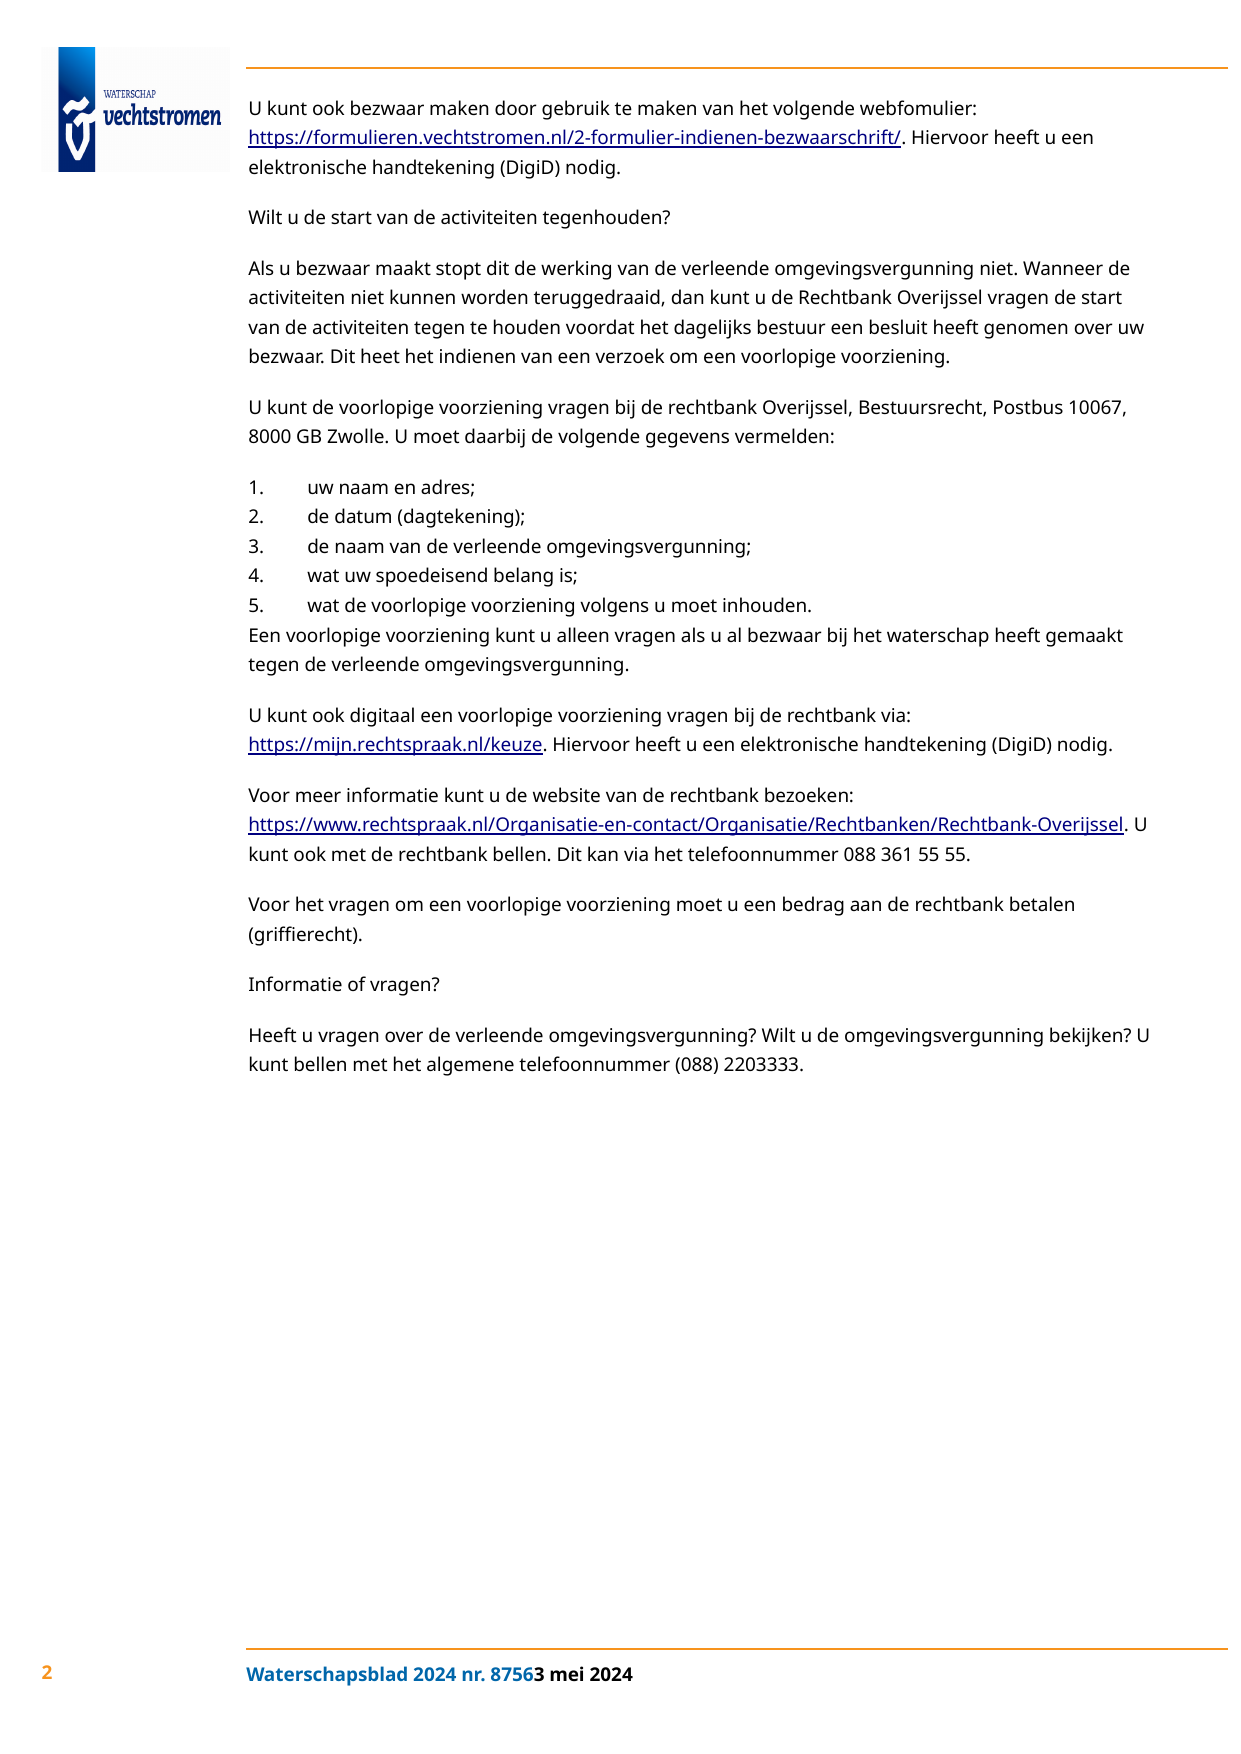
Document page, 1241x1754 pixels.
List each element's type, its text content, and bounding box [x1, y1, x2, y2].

text Als u bezwaar maakt stopt dit de werking van de verleende omgevingsvergunning niet. Wanneer de activiteiten niet kunnen worden teruggedraaid, dan kunt u de Rechtbank Overijssel vragen de start van de activiteiten tegen te houden voordat het dagelijks bestuur een besluit heeft genomen over uw bezwaar. Dit heet het indienen van een verzoek om een voorlopige voorziening. [248, 255, 1152, 369]
text Wilt u de start van de activiteiten tegenhouden? [248, 204, 1152, 230]
text Een voorlopige voorziening kunt u alleen vragen als u al bezwaar bij het waterschap heeft gemaakt tegen de verleende omgevingsvergunning. [248, 622, 1152, 677]
text U kunt ook bezwaar maken door gebruik te maken van het volgende webfomulier: https://formulieren.vechtstromen.nl/2-formulier-indienen-bezwaarschrift/. Hiervoor heeft u een elektronische handtekening (DigiD) nodig. [248, 95, 1152, 180]
list uw naam en adres; [248, 474, 1152, 500]
text Informatie of vragen? [248, 971, 1152, 997]
text Voor meer informatie kunt u de website van de rechtbank bezoeken: https://www.rechtspraak.nl/Organisatie-en-contact/Organisatie/Rechtbanken/Rechtbank-Overijssel. U kunt ook met de rechtbank bellen. Dit kan via het telefoonnummer 088 361 55 55. [248, 782, 1152, 867]
text Voor het vragen om een voorlopige voorziening moet u een bedrag aan de rechtbank betalen (griffierecht). [248, 891, 1152, 947]
text U kunt de voorlopige voorziening vragen bij de rechtbank Overijssel, Bestuursrecht, Postbus 10067, 8000 GB Zwolle. U moet daarbij de volgende gegevens vermelden: [248, 394, 1152, 449]
list de datum (dagtekening); [248, 503, 1152, 529]
text Heeft u vragen over de verleende omgevingsvergunning? Wilt u de omgevingsvergunning bekijken? U kunt bellen met het algemene telefoonnummer (088) 2203333. [248, 1022, 1152, 1077]
text U kunt ook digitaal een voorlopige voorziening vragen bij de rechtbank via: https://mijn.rechtspraak.nl/keuze. Hiervoor heeft u een elektronische handtekening (DigiD) nodig. [248, 702, 1152, 757]
list wat uw spoedeisend belang is; [248, 563, 1152, 588]
picture [41, 47, 231, 172]
list de naam van de verleende omgevingsvergunning; [248, 533, 1152, 559]
list wat de voorlopige voorziening volgens u moet inhouden. [248, 592, 1152, 618]
